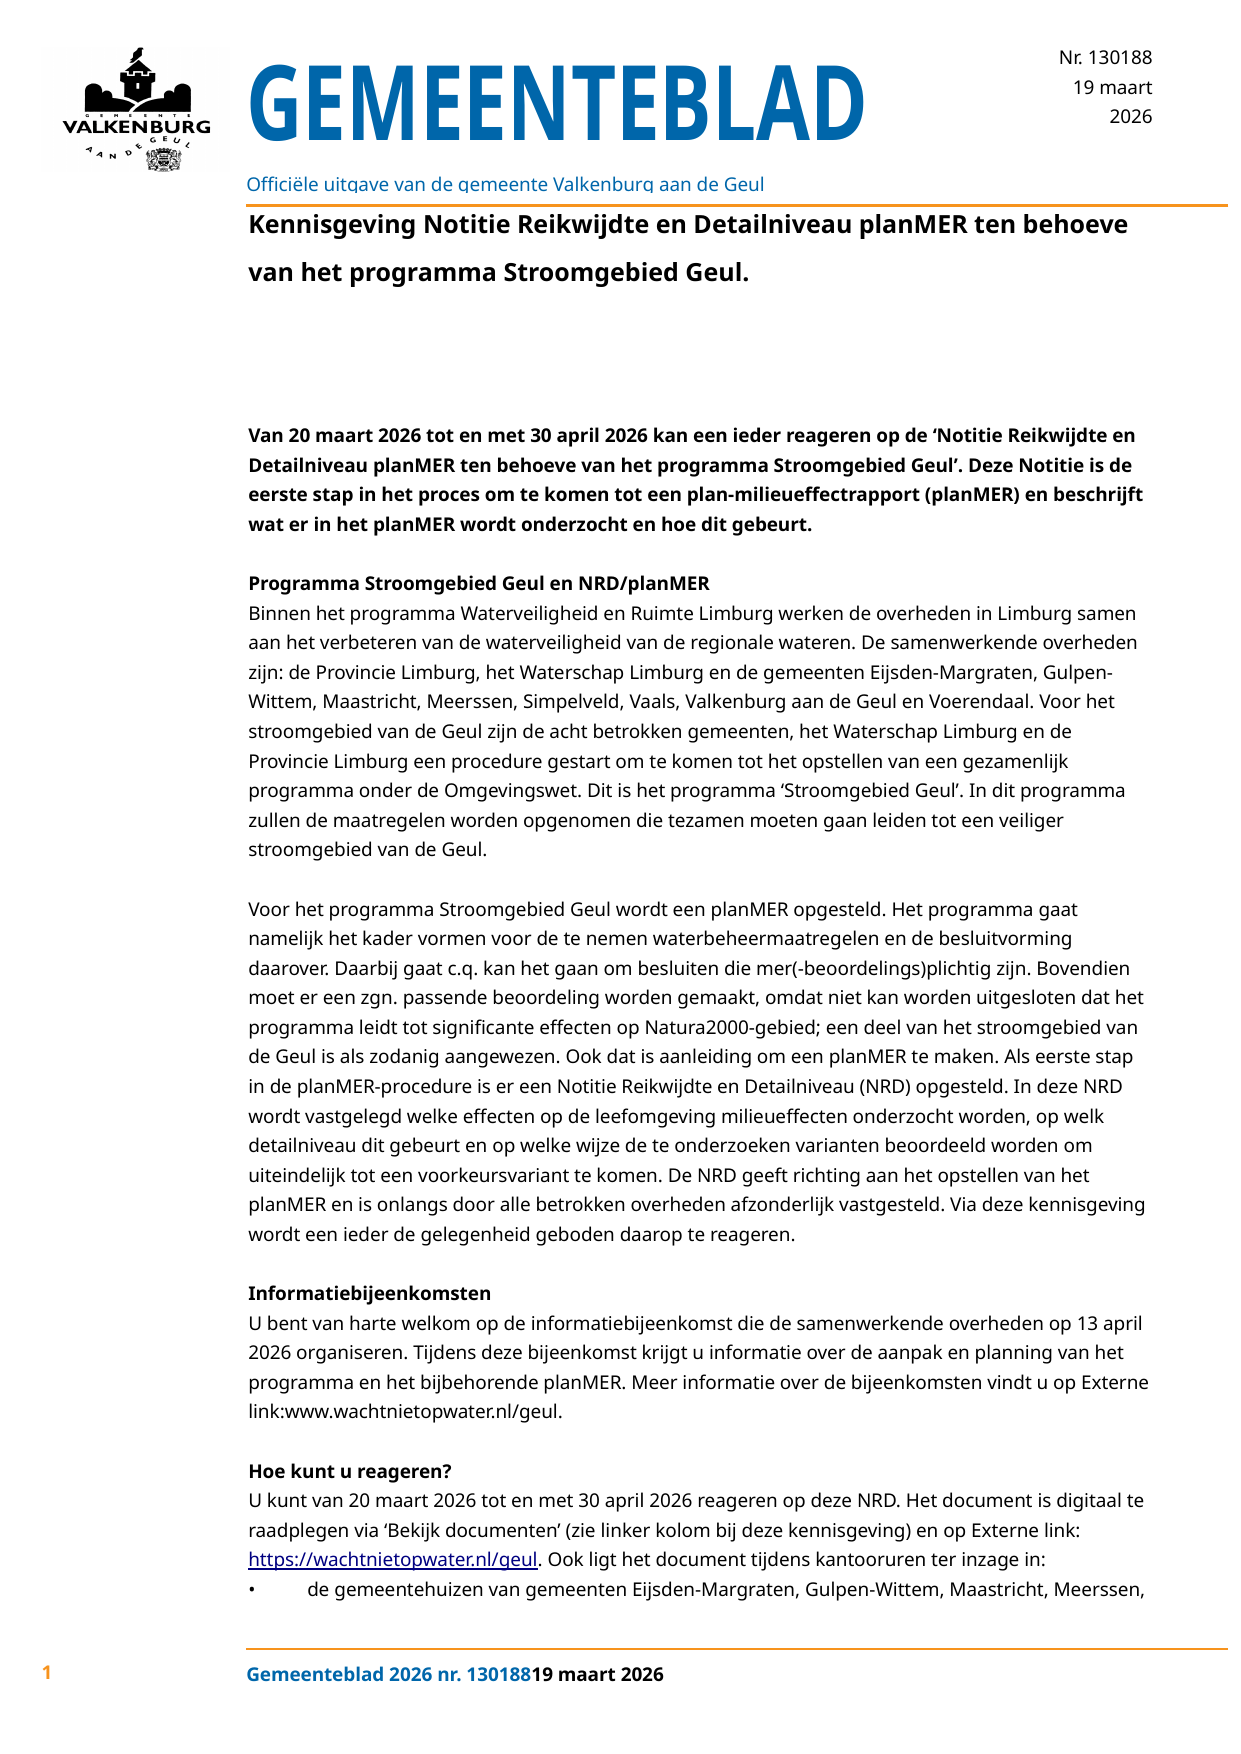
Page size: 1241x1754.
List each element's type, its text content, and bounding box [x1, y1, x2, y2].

text U bent van harte welkom op de informatiebijeenkomst die de samenwerkende overheden op 13 april 2026 organiseren. Tijdens deze bijeenkomst krijgt u informatie over de aanpak en planning van het programma en het bijbehorende planMER. Meer informatie over de bijeenkomsten vindt u op Externe link:www.wachtnietopwater.nl/geul. [248, 1310, 1152, 1424]
text Informatiebijeenkomsten [248, 1280, 1152, 1306]
text U kunt van 20 maart 2026 tot en met 30 april 2026 reageren op deze NRD. Het document is digitaal te raadplegen via ‘Bekijk documenten’ (zie linker kolom bij deze kennisgeving) en op Externe link: https://wachtnietopwater.nl/geul. Ook ligt het document tijdens kantooruren ter inzage in: [248, 1487, 1152, 1572]
text Programma Stroomgebied Geul en NRD/planMER [248, 570, 1152, 596]
text Binnen het programma Waterveiligheid en Ruimte Limburg werken de overheden in Limburg samen aan het verbeteren van de waterveiligheid van de regionale wateren. De samenwerkende overheden zijn: de Provincie Limburg, het Waterschap Limburg en de gemeenten Eijsden-Margraten, Gulpen-Wittem, Maastricht, Meerssen, Simpelveld, Vaals, Valkenburg aan de Geul en Voerendaal. Voor het stroomgebied van de Geul zijn de acht betrokken gemeenten, het Waterschap Limburg en de Provincie Limburg een procedure gestart om te komen tot het opstellen van een gezamenlijk programma onder de Omgevingswet. Dit is het programma ‘Stroomgebied Geul’. In dit programma zullen de maatregelen worden opgenomen die tezamen moeten gaan leiden tot een veiliger stroomgebied van de Geul. [248, 600, 1152, 862]
text Voor het programma Stroomgebied Geul wordt een planMER opgesteld. Het programma gaat namelijk het kader vormen voor de te nemen waterbeheermaatregelen en de besluitvorming daarover. Daarbij gaat c.q. kan het gaan om besluiten die mer(-beoordelings)plichtig zijn. Bovendien moet er een zgn. passende beoordeling worden gemaakt, omdat niet kan worden uitgesloten dat het programma leidt tot significante effecten op Natura2000-gebied; een deel van het stroomgebied van de Geul is als zodanig aangewezen. Ook dat is aanleiding om een planMER te maken. Als eerste stap in de planMER-procedure is er een Notitie Reikwijdte en Detailniveau (NRD) opgesteld. In deze NRD wordt vastgelegd welke effecten op de leefomgeving milieueffecten onderzocht worden, op welk detailniveau dit gebeurt en op welke wijze de te onderzoeken varianten beoordeeld worden om uiteindelijk tot een voorkeursvariant te komen. De NRD geeft richting aan het opstellen van het planMER en is onlangs door alle betrokken overheden afzonderlijk vastgesteld. Via deze kennisgeving wordt een ieder de gelegenheid geboden daarop te reageren. [248, 896, 1152, 1247]
list de gemeentehuizen van gemeenten Eijsden-Margraten, Gulpen-Wittem, Maastricht, Meerssen, [248, 1576, 1152, 1602]
text Hoe kunt u reageren? [248, 1458, 1152, 1484]
picture [41, 47, 231, 172]
text Kennisgeving Notitie Reikwijdte en Detailniveau planMER ten behoeve van het programma Stroomgebied Geul. [248, 207, 1152, 288]
text Van 20 maart 2026 tot en met 30 april 2026 kan een ieder reageren op de ‘Notitie Reikwijdte en Detailniveau planMER ten behoeve van het programma Stroomgebied Geul’. Deze Notitie is de eerste stap in het proces om te komen tot een plan-milieueffectrapport (planMER) en beschrijft wat er in het planMER wordt onderzocht en hoe dit gebeurt. [248, 422, 1152, 537]
